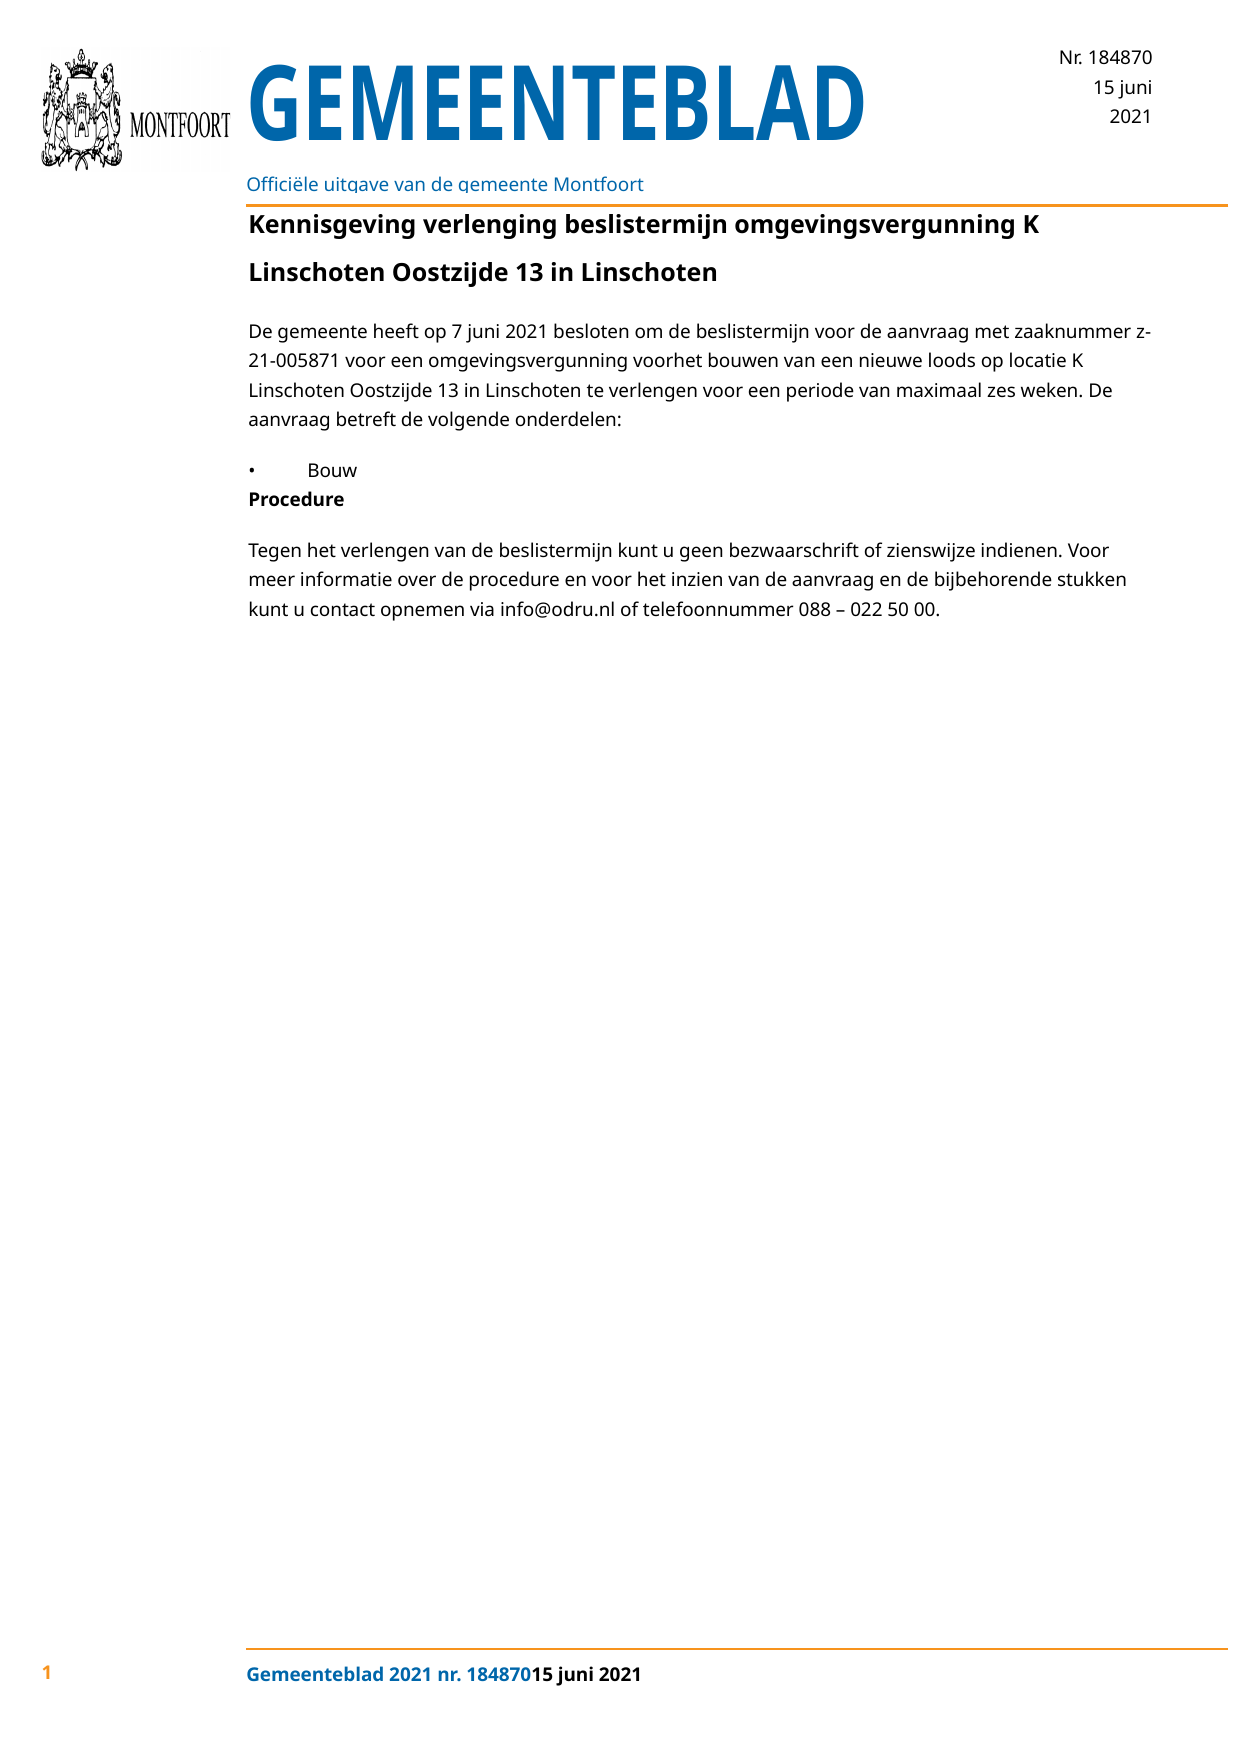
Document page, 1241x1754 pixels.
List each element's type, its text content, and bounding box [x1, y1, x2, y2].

text De gemeente heeft op 7 juni 2021 besloten om de beslistermijn voor de aanvraag met zaaknummer z-21-005871 voor een omgevingsvergunning voorhet bouwen van een nieuwe loods op locatie K Linschoten Oostzijde 13 in Linschoten te verlengen voor een periode van maximaal zes weken. De aanvraag betreft de volgende onderdelen: [248, 318, 1152, 432]
picture [41, 47, 231, 172]
list Bouw [248, 457, 1152, 483]
text Kennisgeving verlenging beslistermijn omgevingsvergunning K Linschoten Oostzijde 13 in Linschoten [248, 207, 1152, 288]
text Procedure [248, 487, 1152, 512]
text Tegen het verlengen van de beslistermijn kunt u geen bezwaarschrift of zienswijze indienen. Voor meer informatie over de procedure en voor het inzien van de aanvraag en de bijbehorende stukken kunt u contact opnemen via info@odru.nl of telefoonnummer 088 – 022 50 00. [248, 537, 1152, 622]
